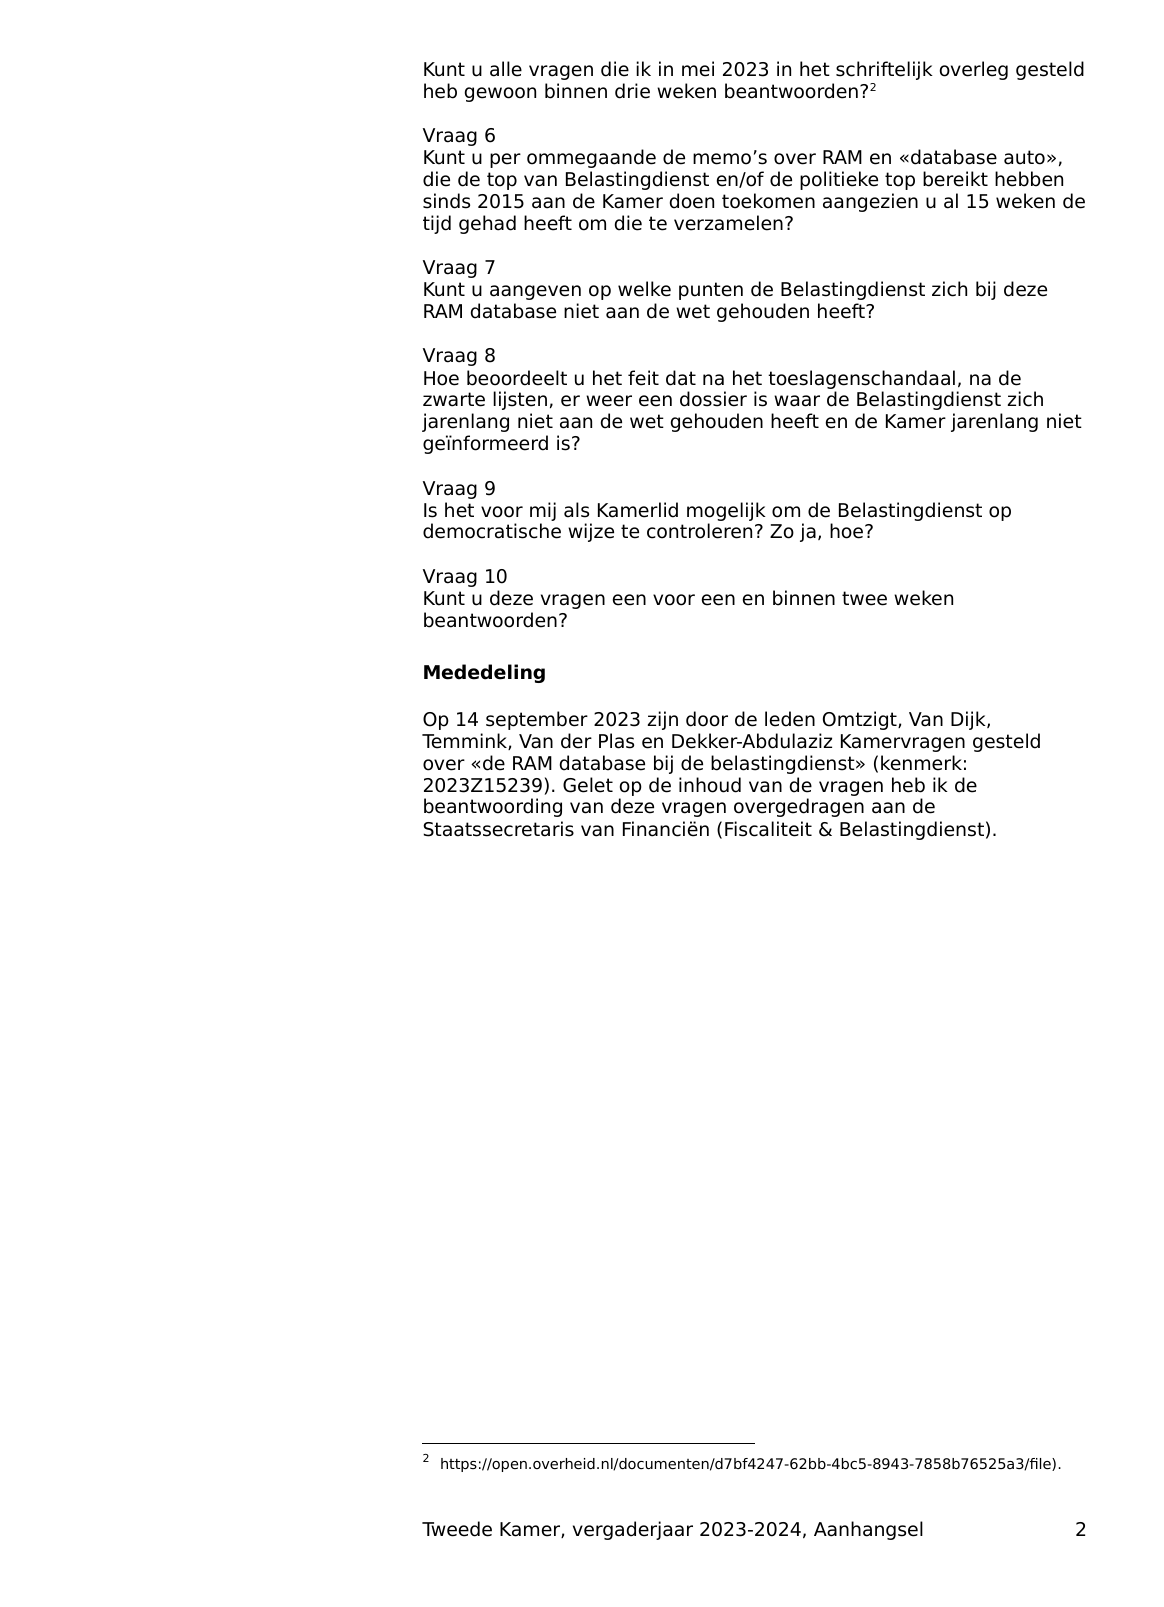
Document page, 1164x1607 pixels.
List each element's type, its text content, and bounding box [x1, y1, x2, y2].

text Hoe beoordeelt u het feit dat na het toeslagenschandaal, na de zwarte lijsten, er weer een dossier is waar de Belastingdienst zich jarenlang niet aan de wet gehouden heeft en de Kamer jarenlang niet geïnformeerd is? [422, 367, 1087, 455]
text Vraag 8 [422, 345, 1087, 367]
text Vraag 7 [422, 257, 1087, 279]
text Kunt u aangeven op welke punten de Belastingdienst zich bij deze RAM database niet aan de wet gehouden heeft? [422, 279, 1087, 323]
text Vraag 10 [422, 566, 1087, 588]
text Kunt u deze vragen een voor een en binnen twee weken beantwoorden? [422, 588, 1087, 632]
text Vraag 6 [422, 125, 1087, 147]
text Kunt u per ommegaande de memo’s over RAM en «database auto», die de top van Belastingdienst en/of de politieke top bereikt hebben sinds 2015 aan de Kamer doen toekomen aangezien u al 15 weken de tijd gehad heeft om die te verzamelen? [422, 147, 1087, 235]
text Op 14 september 2023 zijn door de leden Omtzigt, Van Dijk, Temmink, Van der Plas en Dekker-Abdulaziz Kamervragen gesteld over «de RAM database bij de belastingdienst» (kenmerk: 2023Z15239). Gelet op de inhoud van de vragen heb ik de beantwoording van deze vragen overgedragen aan de Staatssecretaris van Financiën (Fiscaliteit & Belastingdienst). [422, 708, 1087, 840]
text Kunt u alle vragen die ik in mei 2023 in het schriftelijk overleg gesteld heb gewoon binnen drie weken beantwoorden? [422, 59, 1087, 103]
subtitle Mededeling [422, 662, 1087, 683]
text Is het voor mij als Kamerlid mogelijk om de Belastingdienst op democratische wijze te controleren? Zo ja, hoe? [422, 499, 1087, 543]
text Vraag 9 [422, 477, 1087, 499]
text https://open.overheid.nl/documenten/d7bf4247-62bb-4bc5-8943-7858b76525a3/file). [422, 1452, 1087, 1474]
